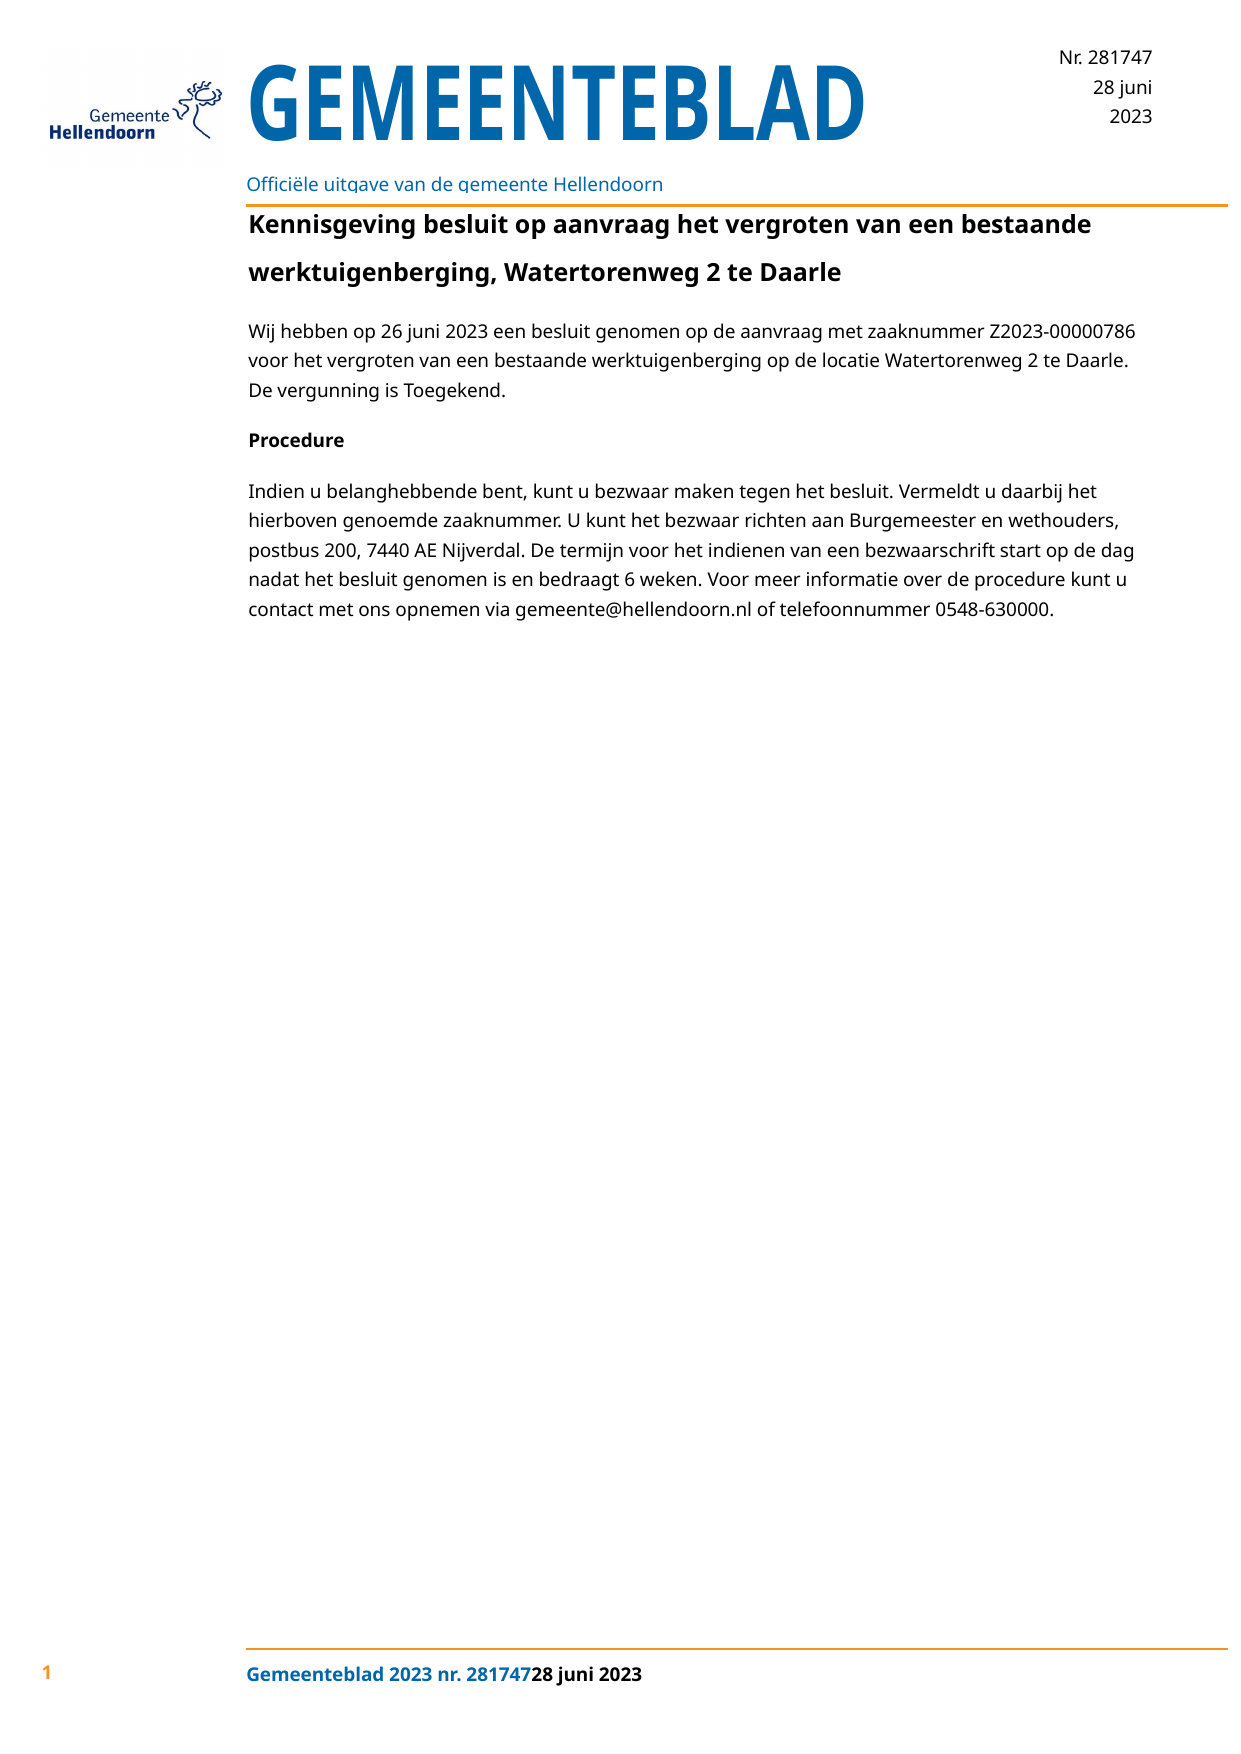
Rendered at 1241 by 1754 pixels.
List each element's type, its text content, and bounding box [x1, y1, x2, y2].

text Kennisgeving besluit op aanvraag het vergroten van een bestaande werktuigenberging, Watertorenweg 2 te Daarle [248, 207, 1152, 288]
text Wij hebben op 26 juni 2023 een besluit genomen op de aanvraag met zaaknummer Z2023-00000786 voor het vergroten van een bestaande werktuigenberging op de locatie Watertorenweg 2 te Daarle. De vergunning is Toegekend. [248, 318, 1152, 403]
text Indien u belanghebbende bent, kunt u bezwaar maken tegen het besluit. Vermeldt u daarbij het hierboven genoemde zaaknummer. U kunt het bezwaar richten aan Burgemeester en wethouders, postbus 200, 7440 AE Nijverdal. De termijn voor het indienen van een bezwaarschrift start op de dag nadat het besluit genomen is en bedraagt 6 weken. Voor meer informatie over de procedure kunt u contact met ons opnemen via gemeente@hellendoorn.nl of telefoonnummer 0548-630000. [248, 478, 1152, 622]
text Procedure [248, 427, 1152, 453]
picture [41, 47, 231, 172]
